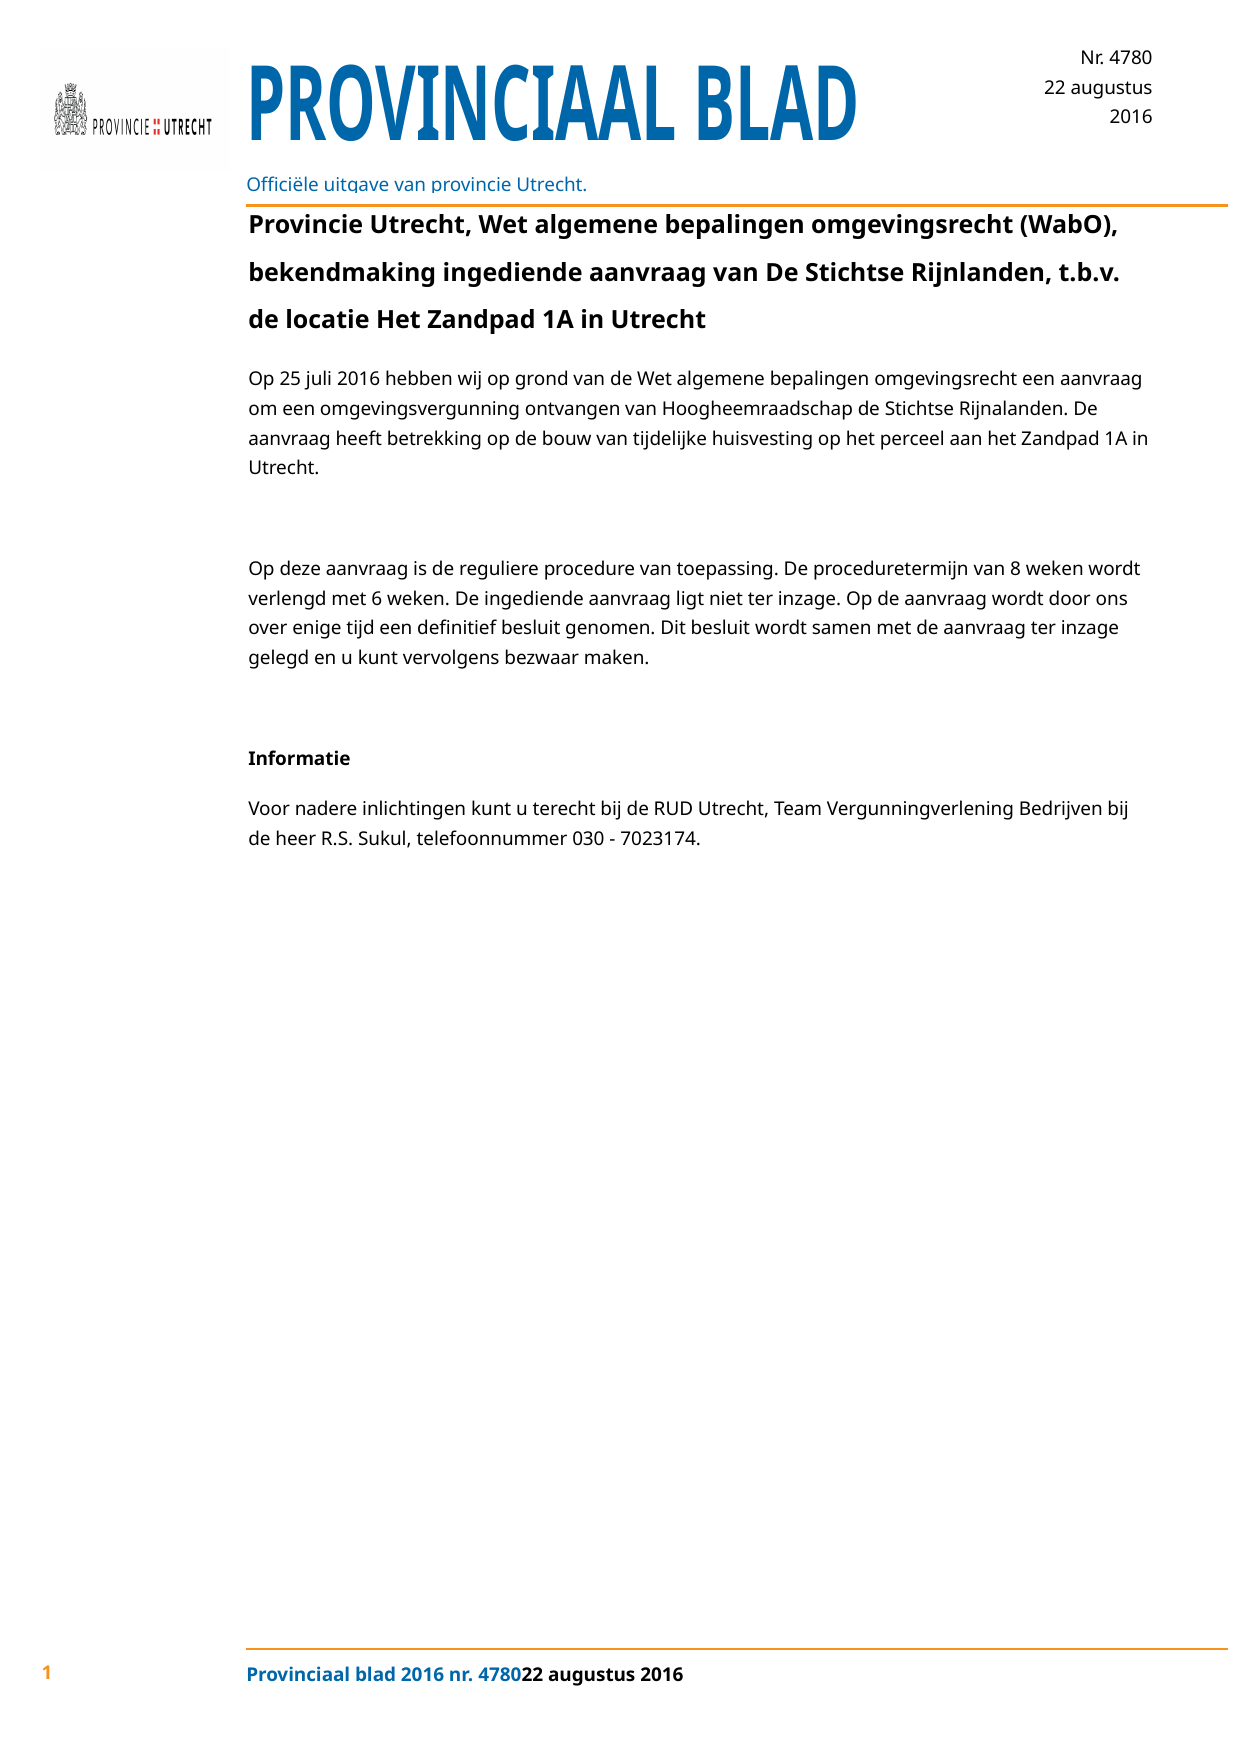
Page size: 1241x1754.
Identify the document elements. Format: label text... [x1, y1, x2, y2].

text Provincie Utrecht, Wet algemene bepalingen omgevingsrecht (WabO), bekendmaking ingediende aanvraag van De Stichtse Rijnlanden, t.b.v. de locatie Het Zandpad 1A in Utrecht [248, 207, 1152, 336]
picture [41, 47, 231, 172]
text Informatie [248, 745, 1152, 770]
text Op 25 juli 2016 hebben wij op grond van de Wet algemene bepalingen omgevingsrecht een aanvraag om een omgevingsvergunning ontvangen van Hoogheemraadschap de Stichtse Rijnalanden. De aanvraag heeft betrekking op de bouw van tijdelijke huisvesting op het perceel aan het Zandpad 1A in Utrecht. [248, 366, 1152, 480]
text Voor nadere inlichtingen kunt u terecht bij de RUD Utrecht, Team Vergunningverlening Bedrijven bij de heer R.S. Sukul, telefoonnummer 030 - 7023174. [248, 795, 1152, 850]
text Op deze aanvraag is de reguliere procedure van toepassing. De proceduretermijn van 8 weken wordt verlengd met 6 weken. De ingediende aanvraag ligt niet ter inzage. Op de aanvraag wordt door ons over enige tijd een definitief besluit genomen. Dit besluit wordt samen met de aanvraag ter inzage gelegd en u kunt vervolgens bezwaar maken. [248, 555, 1152, 669]
